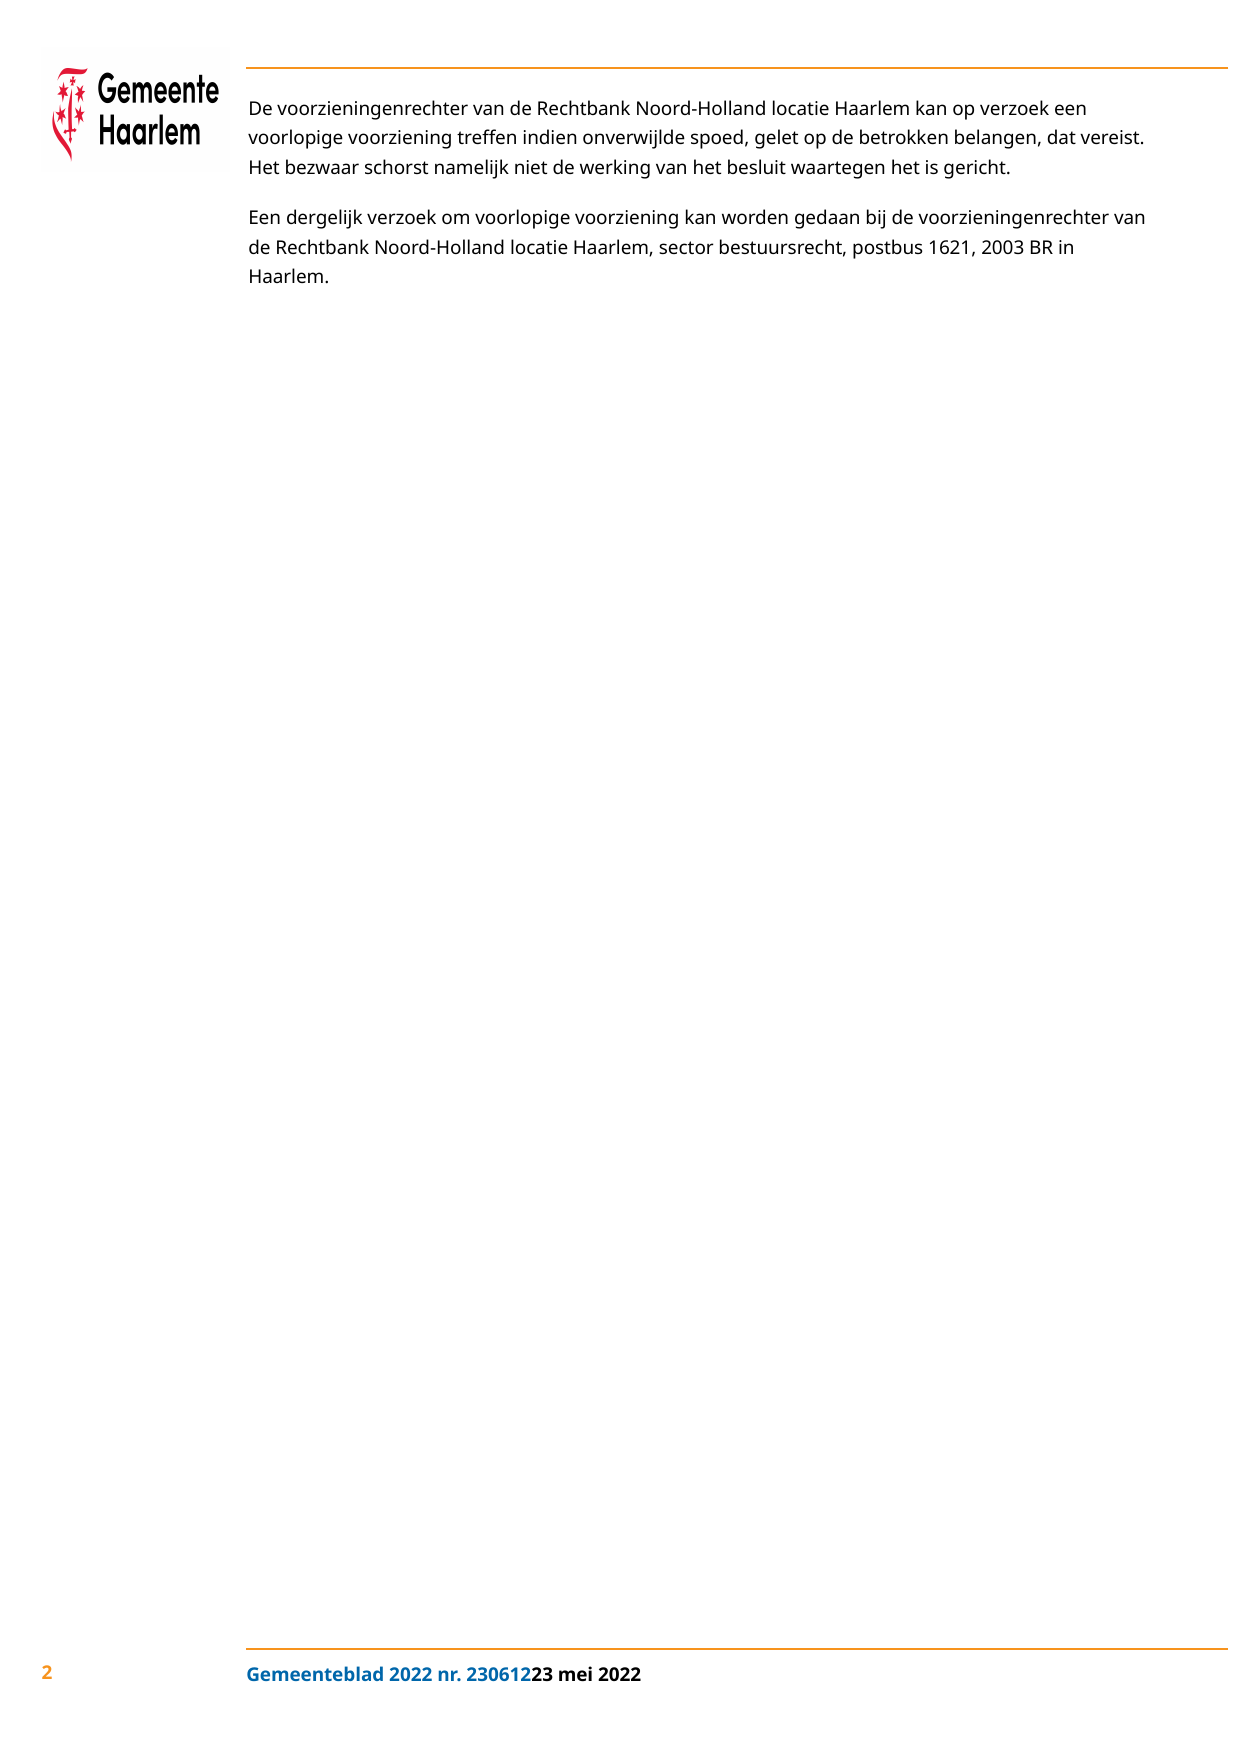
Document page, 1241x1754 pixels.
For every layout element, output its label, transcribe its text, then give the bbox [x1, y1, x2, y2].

text De voorzieningenrechter van de Rechtbank Noord-Holland locatie Haarlem kan op verzoek een voorlopige voorziening treffen indien onverwijlde spoed, gelet op de betrokken belangen, dat vereist. Het bezwaar schorst namelijk niet de werking van het besluit waartegen het is gericht. [248, 95, 1152, 180]
text Een dergelijk verzoek om voorlopige voorziening kan worden gedaan bij de voorzieningenrechter van de Rechtbank Noord-Holland locatie Haarlem, sector bestuursrecht, postbus 1621, 2003 BR in Haarlem. [248, 204, 1152, 289]
picture [41, 47, 231, 172]
